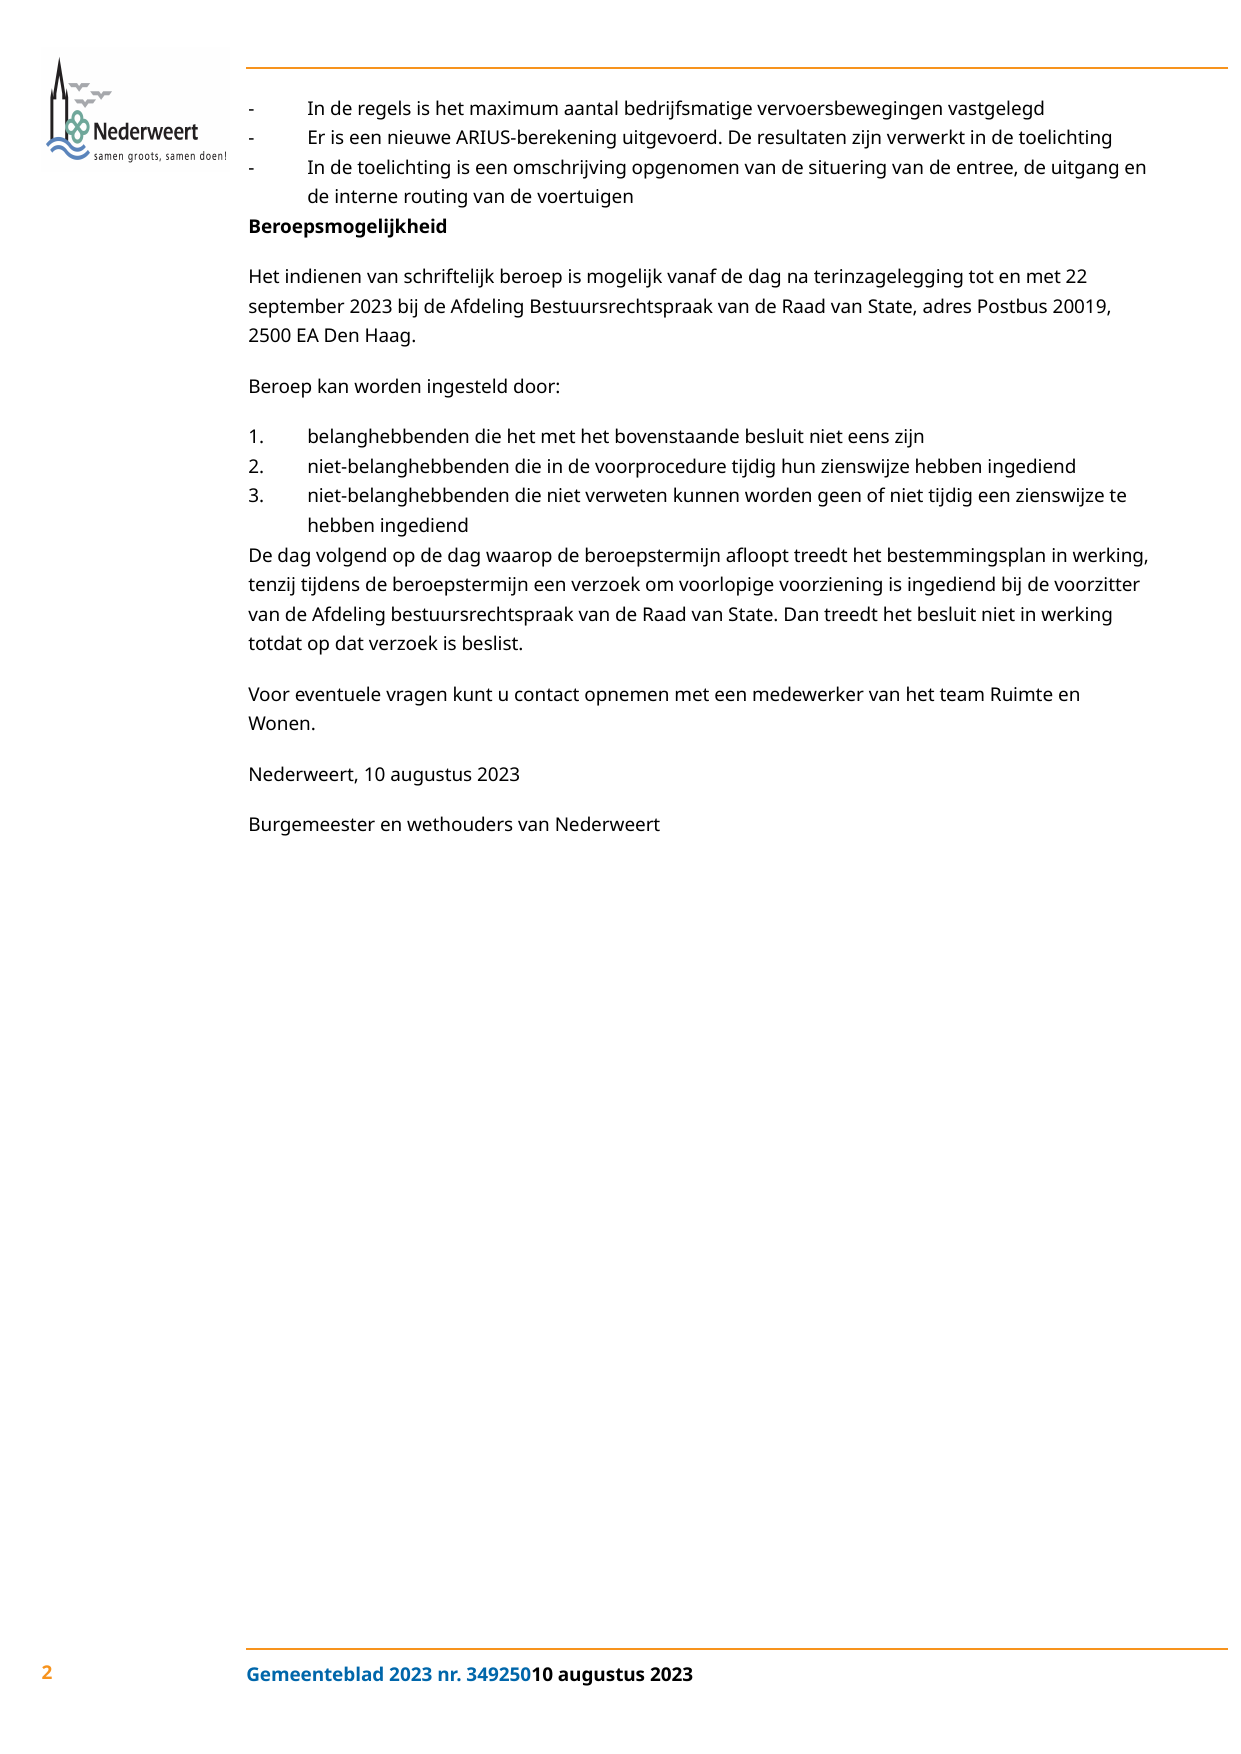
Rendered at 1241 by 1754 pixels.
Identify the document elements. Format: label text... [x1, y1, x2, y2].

text Beroepsmogelijkheid [248, 213, 1152, 239]
text Voor eventuele vragen kunt u contact opnemen met een medewerker van het team Ruimte en Wonen. [248, 681, 1152, 736]
list In de toelichting is een omschrijving opgenomen van de situering van de entree, de uitgang en de interne routing van de voertuigen [248, 154, 1152, 209]
list belanghebbenden die het met het bovenstaande besluit niet eens zijn [248, 423, 1152, 449]
list niet-belanghebbenden die niet verweten kunnen worden geen of niet tijdig een zienswijze te hebben ingediend [248, 483, 1152, 538]
list niet-belanghebbenden die in de voorprocedure tijdig hun zienswijze hebben ingediend [248, 453, 1152, 479]
text Het indienen van schriftelijk beroep is mogelijk vanaf de dag na terinzagelegging tot en met 22 september 2023 bij de Afdeling Bestuursrechtspraak van de Raad van State, adres Postbus 20019, 2500 EA Den Haag. [248, 263, 1152, 348]
text Burgemeester en wethouders van Nederweert [248, 811, 1152, 837]
text Beroep kan worden ingesteld door: [248, 373, 1152, 399]
picture [41, 47, 231, 172]
text De dag volgend op de dag waarop de beroepstermijn afloopt treedt het bestemmingsplan in werking, tenzij tijdens de beroepstermijn een verzoek om voorlopige voorziening is ingediend bij de voorzitter van de Afdeling bestuursrechtspraak van de Raad van State. Dan treedt het besluit niet in werking totdat op dat verzoek is beslist. [248, 542, 1152, 656]
list Er is een nieuwe ARIUS-berekening uitgevoerd. De resultaten zijn verwerkt in de toelichting [248, 124, 1152, 150]
list In de regels is het maximum aantal bedrijfsmatige vervoersbewegingen vastgelegd [248, 95, 1152, 121]
text Nederweert, 10 augustus 2023 [248, 761, 1152, 787]
